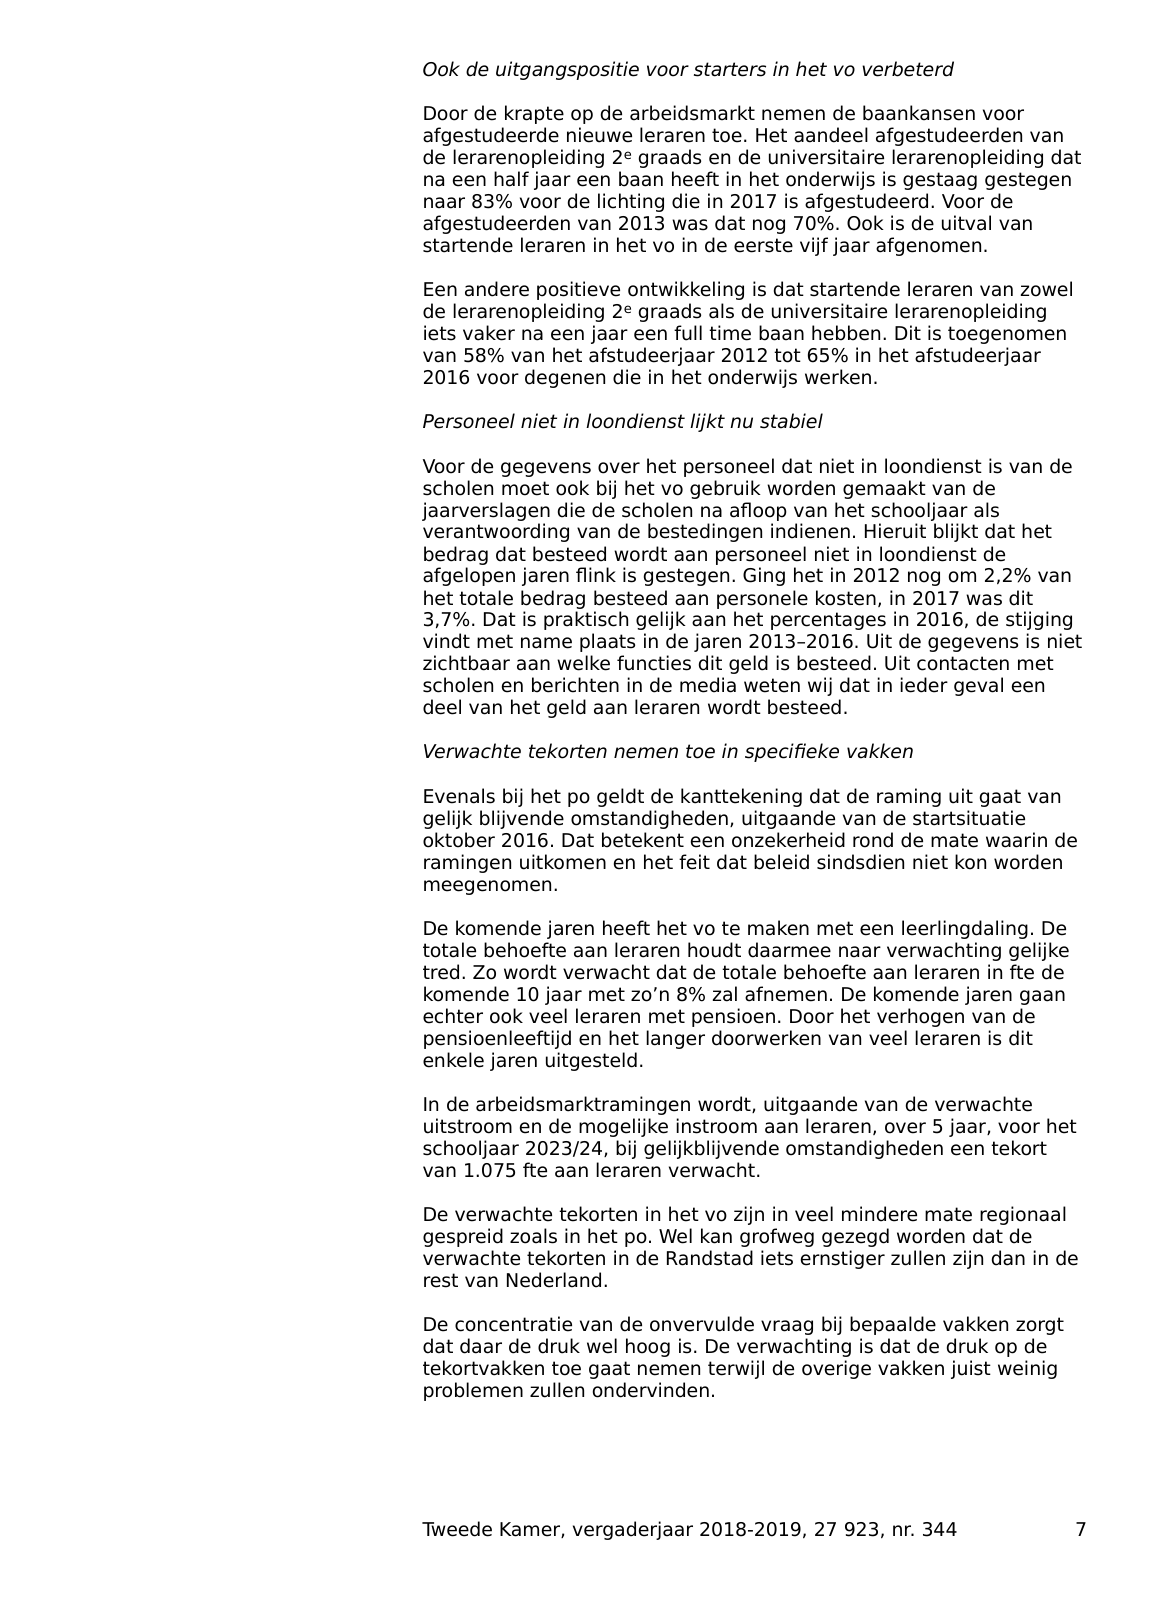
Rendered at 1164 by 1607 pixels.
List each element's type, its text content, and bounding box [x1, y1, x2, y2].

subtitle Ook de uitgangspositie voor starters in het vo verbeterd [422, 59, 1087, 81]
text De concentratie van de onvervulde vraag bij bepaalde vakken zorgt dat daar de druk wel hoog is. De verwachting is dat de druk op de tekortvakken toe gaat nemen terwijl de overige vakken juist weinig problemen zullen ondervinden. [422, 1314, 1087, 1402]
text De verwachte tekorten in het vo zijn in veel mindere mate regionaal gespreid zoals in het po. Wel kan grofweg gezegd worden dat de verwachte tekorten in de Randstad iets ernstiger zullen zijn dan in de rest van Nederland. [422, 1204, 1087, 1292]
text Een andere positieve ontwikkeling is dat startende leraren van zowel de lerarenopleiding 2e graads als de universitaire lerarenopleiding iets vaker na een jaar een full time baan hebben. Dit is toegenomen van 58% van het afstudeerjaar 2012 tot 65% in het afstudeerjaar 2016 voor degenen die in het onderwijs werken. [422, 279, 1087, 389]
text Door de krapte op de arbeidsmarkt nemen de baankansen voor afgestudeerde nieuwe leraren toe. Het aandeel afgestudeerden van de lerarenopleiding 2e graads en de universitaire lerarenopleiding dat na een half jaar een baan heeft in het onderwijs is gestaag gestegen naar 83% voor de lichting die in 2017 is afgestudeerd. Voor de afgestudeerden van 2013 was dat nog 70%. Ook is de uitval van startende leraren in het vo in de eerste vijf jaar afgenomen. [422, 103, 1087, 257]
text In de arbeidsmarktramingen wordt, uitgaande van de verwachte uitstroom en de mogelijke instroom aan leraren, over 5 jaar, voor het schooljaar 2023/24, bij gelijkblijvende omstandigheden een tekort van 1.075 fte aan leraren verwacht. [422, 1094, 1087, 1182]
subtitle Verwachte tekorten nemen toe in specifieke vakken [422, 741, 1087, 763]
subtitle Personeel niet in loondienst lijkt nu stabiel [422, 411, 1087, 433]
text De komende jaren heeft het vo te maken met een leerlingdaling. De totale behoefte aan leraren houdt daarmee naar verwachting gelijke tred. Zo wordt verwacht dat de totale behoefte aan leraren in fte de komende 10 jaar met zo’n 8% zal afnemen. De komende jaren gaan echter ook veel leraren met pensioen. Door het verhogen van de pensioenleeftijd en het langer doorwerken van veel leraren is dit enkele jaren uitgesteld. [422, 918, 1087, 1072]
text Voor de gegevens over het personeel dat niet in loondienst is van de scholen moet ook bij het vo gebruik worden gemaakt van de jaarverslagen die de scholen na afloop van het schooljaar als verantwoording van de bestedingen indienen. Hieruit blijkt dat het bedrag dat besteed wordt aan personeel niet in loondienst de afgelopen jaren flink is gestegen. Ging het in 2012 nog om 2,2% van het totale bedrag besteed aan personele kosten, in 2017 was dit 3,7%. Dat is praktisch gelijk aan het percentages in 2016, de stijging vindt met name plaats in de jaren 2013–2016. Uit de gegevens is niet zichtbaar aan welke functies dit geld is besteed. Uit contacten met scholen en berichten in de media weten wij dat in ieder geval een deel van het geld aan leraren wordt besteed. [422, 456, 1087, 719]
text Evenals bij het po geldt de kanttekening dat de raming uit gaat van gelijk blijvende omstandigheden, uitgaande van de startsituatie oktober 2016. Dat betekent een onzekerheid rond de mate waarin de ramingen uitkomen en het feit dat beleid sindsdien niet kon worden meegenomen. [422, 786, 1087, 896]
